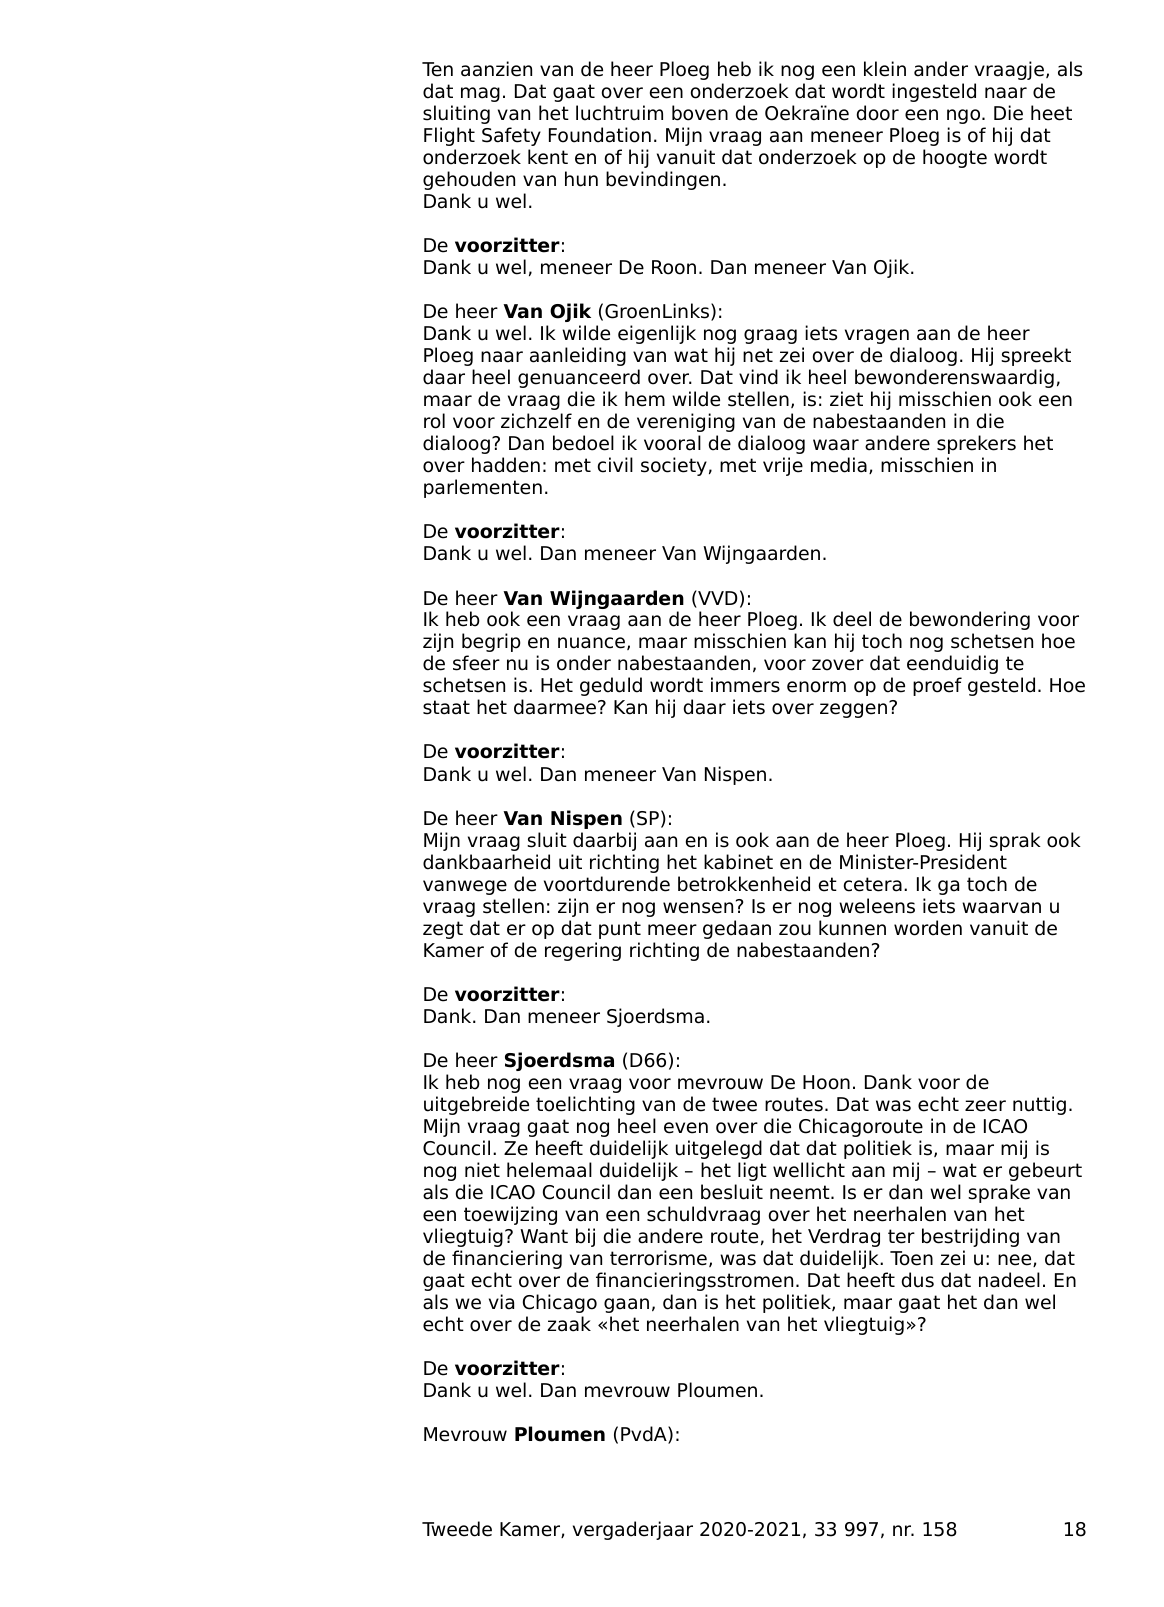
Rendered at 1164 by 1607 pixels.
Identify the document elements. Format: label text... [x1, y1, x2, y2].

text De voorzitter: [422, 1358, 1087, 1380]
text Dank u wel. Dan meneer Van Nispen. [422, 763, 1087, 785]
text De heer Van Wijngaarden (VVD): [422, 587, 1087, 609]
text Ten aanzien van de heer Ploeg heb ik nog een klein ander vraagje, als dat mag. Dat gaat over een onderzoek dat wordt ingesteld naar de sluiting van het luchtruim boven de Oekraïne door een ngo. Die heet Flight Safety Foundation. Mijn vraag aan meneer Ploeg is of hij dat onderzoek kent en of hij vanuit dat onderzoek op de hoogte wordt gehouden van hun bevindingen. [422, 59, 1087, 191]
text De voorzitter: [422, 741, 1087, 763]
text De voorzitter: [422, 521, 1087, 543]
text De heer Van Nispen (SP): [422, 808, 1087, 829]
text Ik heb nog een vraag voor mevrouw De Hoon. Dank voor de uitgebreide toelichting van de twee routes. Dat was echt zeer nuttig. [422, 1072, 1087, 1116]
text Mijn vraag sluit daarbij aan en is ook aan de heer Ploeg. Hij sprak ook dankbaarheid uit richting het kabinet en de Minister-President vanwege de voortdurende betrokkenheid et cetera. Ik ga toch de vraag stellen: zijn er nog wensen? Is er nog weleens iets waarvan u zegt dat er op dat punt meer gedaan zou kunnen worden vanuit de Kamer of de regering richting de nabestaanden? [422, 829, 1087, 961]
text Dank u wel. [422, 191, 1087, 213]
text De heer Van Ojik (GroenLinks): [422, 301, 1087, 323]
text De voorzitter: [422, 235, 1087, 257]
text De voorzitter: [422, 984, 1087, 1006]
text Mijn vraag gaat nog heel even over die Chicagoroute in de ICAO Council. Ze heeft duidelijk uitgelegd dat dat politiek is, maar mij is nog niet helemaal duidelijk – het ligt wellicht aan mij – wat er gebeurt als die ICAO Council dan een besluit neemt. Is er dan wel sprake van een toewijzing van een schuldvraag over het neerhalen van het vliegtuig? Want bij die andere route, het Verdrag ter bestrijding van de financiering van terrorisme, was dat duidelijk. Toen zei u: nee, dat gaat echt over de financieringsstromen. Dat heeft dus dat nadeel. En als we via Chicago gaan, dan is het politiek, maar gaat het dan wel echt over de zaak «het neerhalen van het vliegtuig»? [422, 1116, 1087, 1336]
text Dank u wel, meneer De Roon. Dan meneer Van Ojik. [422, 257, 1087, 279]
text Dank. Dan meneer Sjoerdsma. [422, 1006, 1087, 1028]
text Dank u wel. Dan meneer Van Wijngaarden. [422, 543, 1087, 565]
text De heer Sjoerdsma (D66): [422, 1050, 1087, 1072]
text Dank u wel. Dan mevrouw Ploumen. [422, 1380, 1087, 1402]
text Ik heb ook een vraag aan de heer Ploeg. Ik deel de bewondering voor zijn begrip en nuance, maar misschien kan hij toch nog schetsen hoe de sfeer nu is onder nabestaanden, voor zover dat eenduidig te schetsen is. Het geduld wordt immers enorm op de proef gesteld. Hoe staat het daarmee? Kan hij daar iets over zeggen? [422, 609, 1087, 719]
text Dank u wel. Ik wilde eigenlijk nog graag iets vragen aan de heer Ploeg naar aanleiding van wat hij net zei over de dialoog. Hij spreekt daar heel genuanceerd over. Dat vind ik heel bewonderenswaardig, maar de vraag die ik hem wilde stellen, is: ziet hij misschien ook een rol voor zichzelf en de vereniging van de nabestaanden in die dialoog? Dan bedoel ik vooral de dialoog waar andere sprekers het over hadden: met civil society, met vrije media, misschien in parlementen. [422, 323, 1087, 499]
text Mevrouw Ploumen (PvdA): [422, 1424, 1087, 1446]
